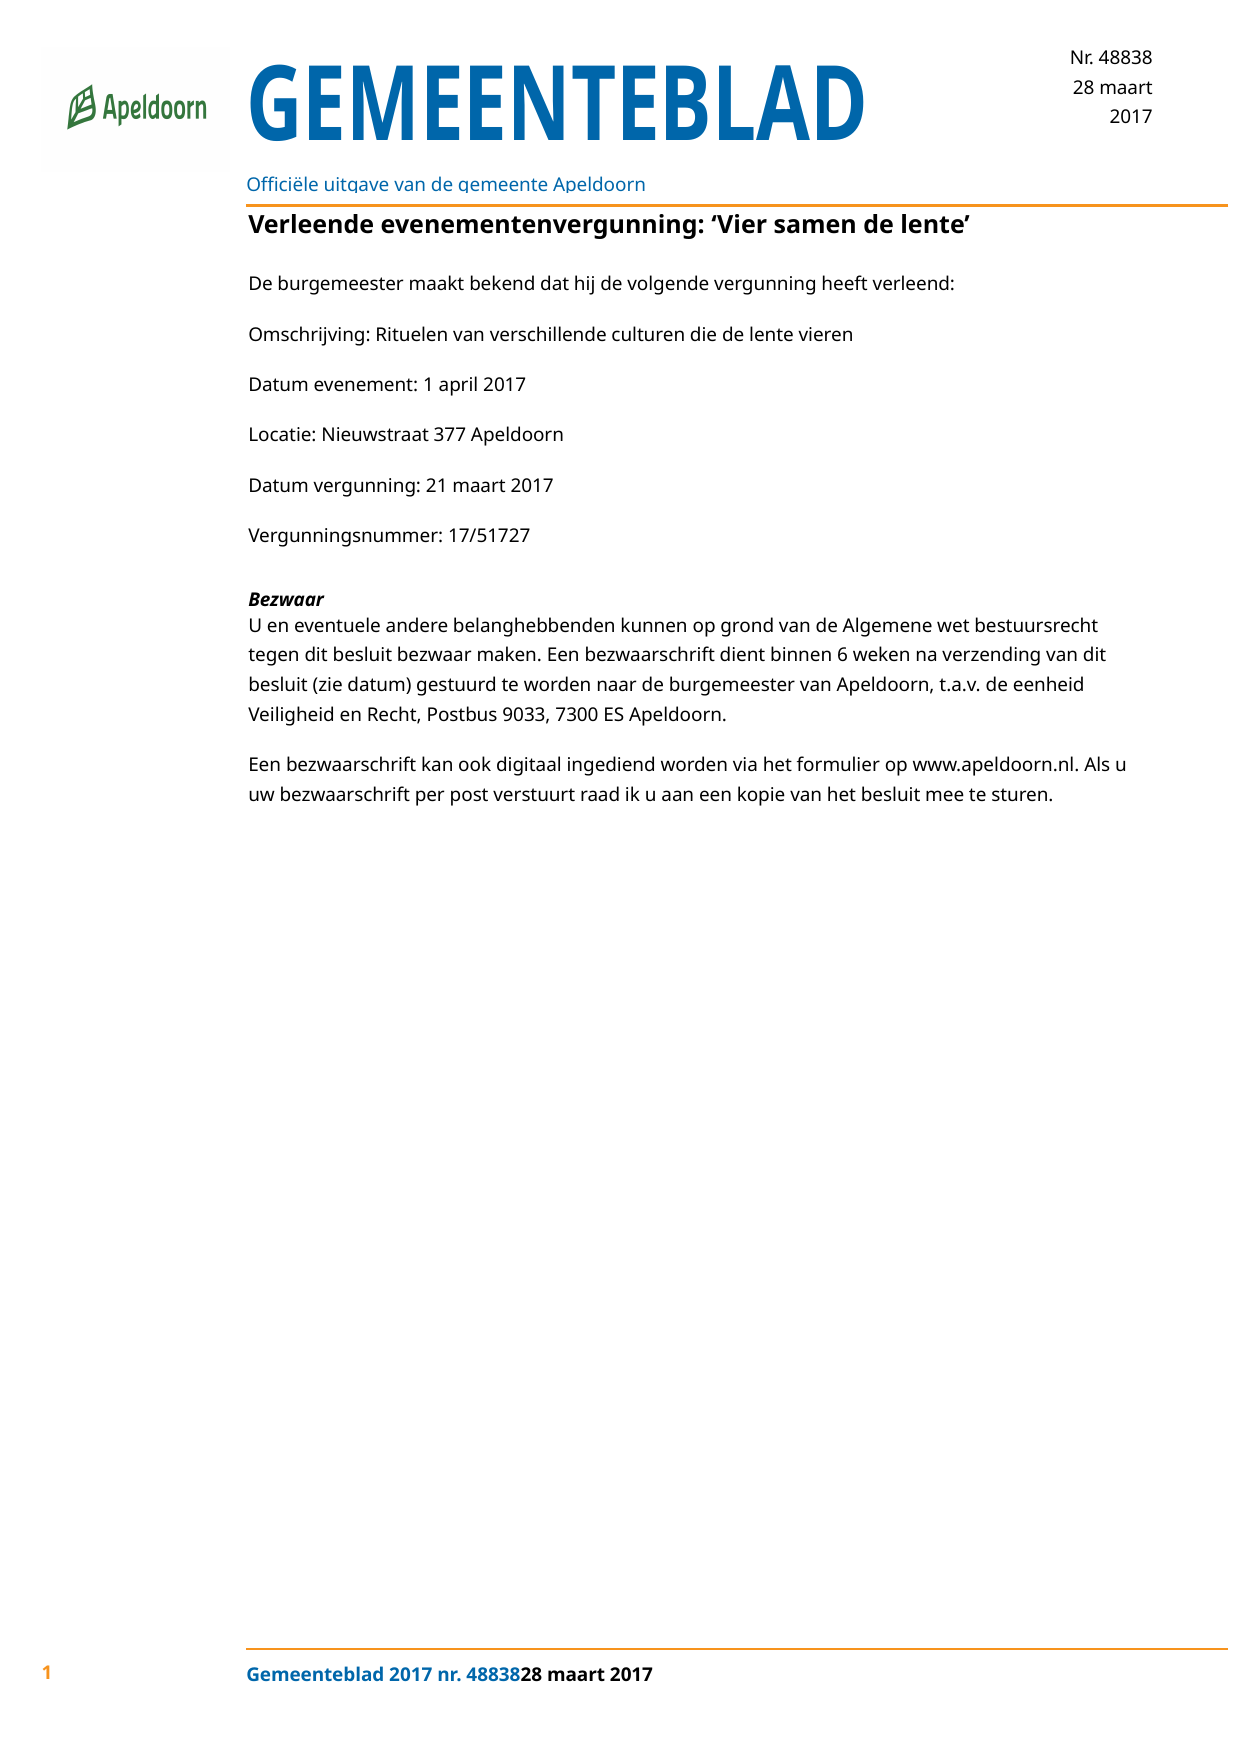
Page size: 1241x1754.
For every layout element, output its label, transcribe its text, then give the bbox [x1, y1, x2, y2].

text Vergunningsnummer: 17/51727 [248, 522, 1152, 548]
text Een bezwaarschrift kan ook digitaal ingediend worden via het formulier op www.apeldoorn.nl. Als u uw bezwaarschrift per post verstuurt raad ik u aan een kopie van het besluit mee te sturen. [248, 751, 1152, 807]
text Datum evenement: 1 april 2017 [248, 371, 1152, 397]
text De burgemeester maakt bekend dat hij de volgende vergunning heeft verleend: [248, 270, 1152, 296]
text U en eventuele andere belanghebbenden kunnen op grond van de Algemene wet bestuursrecht tegen dit besluit bezwaar maken. Een bezwaarschrift dient binnen 6 weken na verzending van dit besluit (zie datum) gestuurd te worden naar de burgemeester van Apeldoorn, t.a.v. de eenheid Veiligheid en Recht, Postbus 9033, 7300 ES Apeldoorn. [248, 612, 1152, 727]
picture [41, 47, 231, 172]
text Bezwaar [248, 586, 1152, 612]
text Verleende evenementenvergunning: ‘Vier samen de lente’ [248, 207, 1152, 241]
text Omschrijving: Rituelen van verschillende culturen die de lente vieren [248, 321, 1152, 346]
text Datum vergunning: 21 maart 2017 [248, 472, 1152, 498]
text Locatie: Nieuwstraat 377 Apeldoorn [248, 422, 1152, 447]
